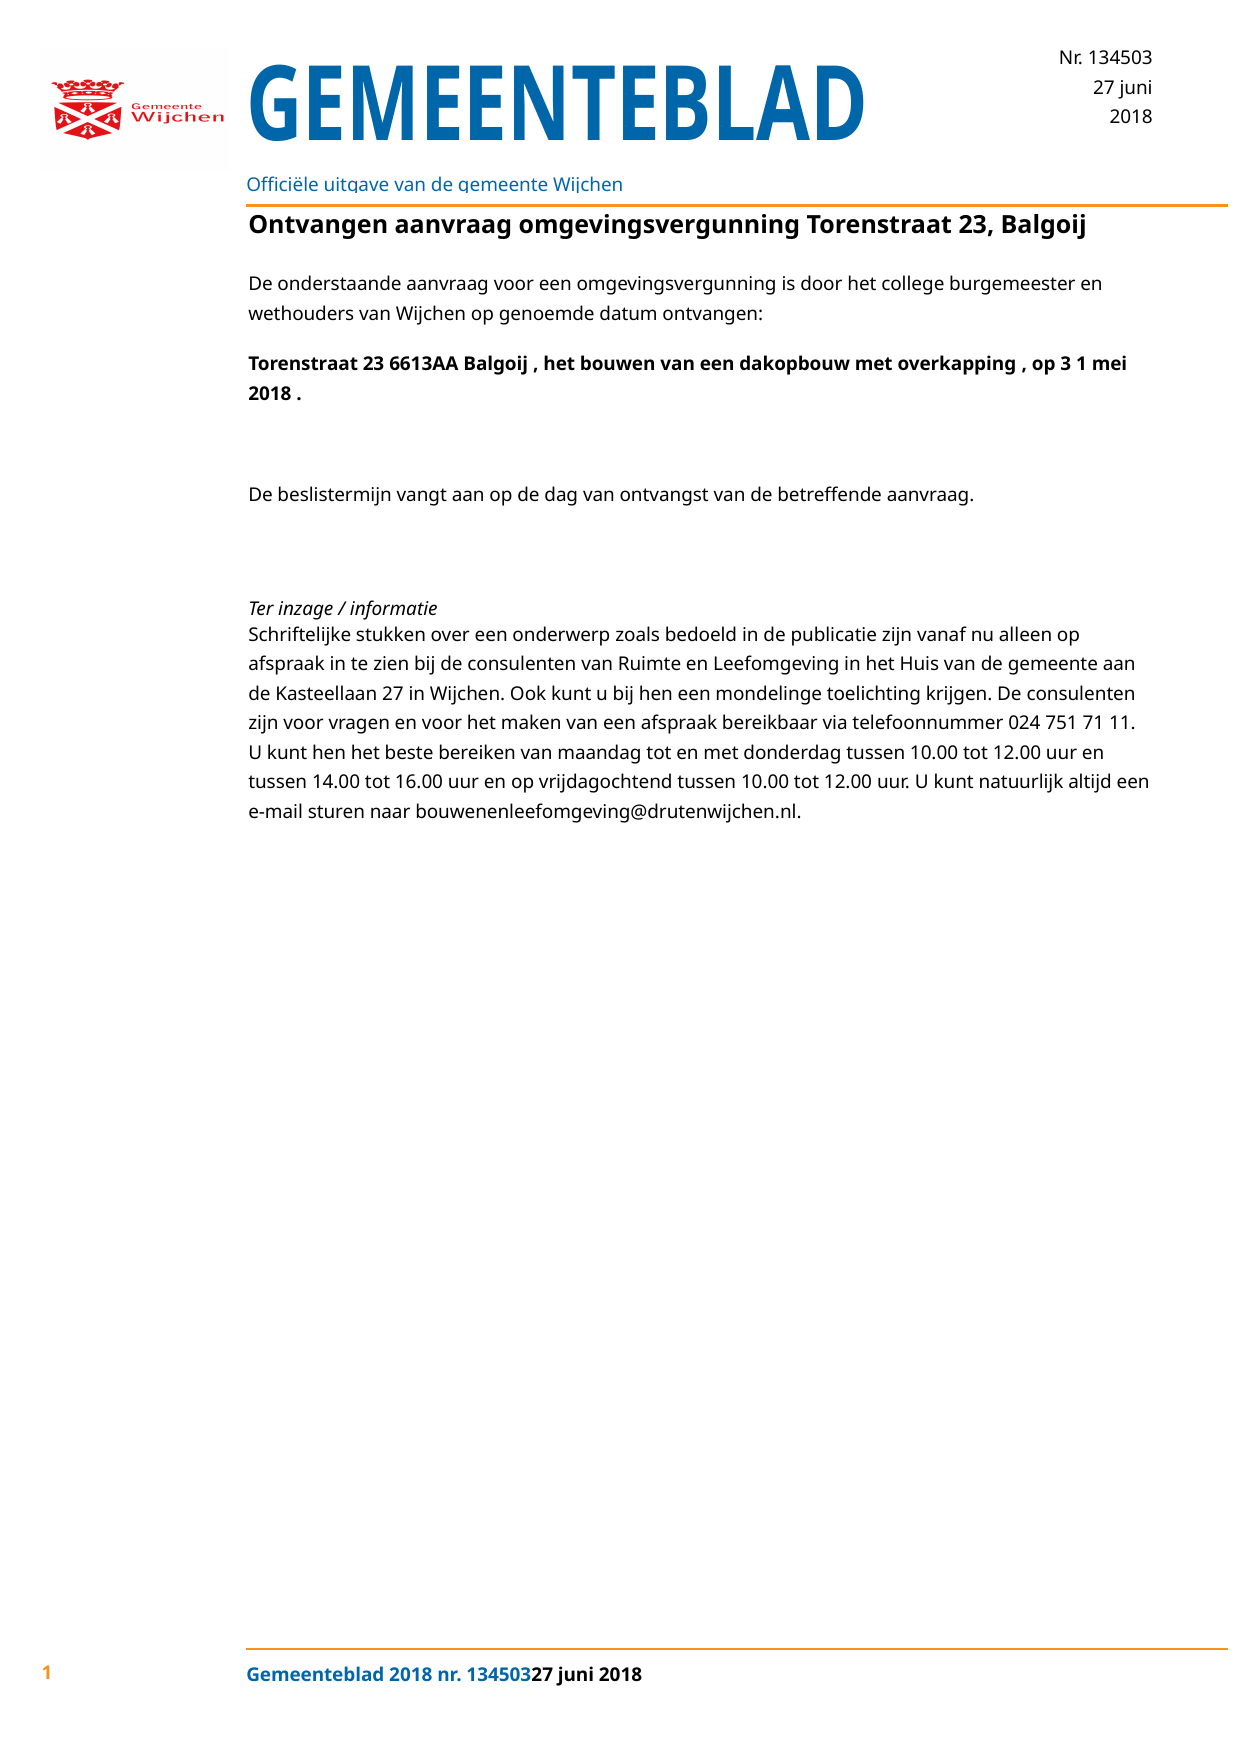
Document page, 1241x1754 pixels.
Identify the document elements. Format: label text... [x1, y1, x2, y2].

picture [41, 47, 231, 172]
text Torenstraat 23 6613AA Balgoij , het bouwen van een dakopbouw met overkapping , op 3 1 mei 2018 . [248, 350, 1152, 406]
text De onderstaande aanvraag voor een omgevingsvergunning is door het college burgemeester en wethouders van Wijchen op genoemde datum ontvangen: [248, 270, 1152, 326]
text De beslistermijn vangt aan op de dag van ontvangst van de betreffende aanvraag. [248, 481, 1152, 506]
text Ter inzage / informatie [248, 595, 1152, 621]
text Schriftelijke stukken over een onderwerp zoals bedoeld in de publicatie zijn vanaf nu alleen op afspraak in te zien bij de consulenten van Ruimte en Leefomgeving in het Huis van de gemeente aan de Kasteellaan 27 in Wijchen. Ook kunt u bij hen een mondelinge toelichting krijgen. De consulenten zijn voor vragen en voor het maken van een afspraak bereikbaar via telefoonnummer 024 751 71 11. U kunt hen het beste bereiken van maandag tot en met donderdag tussen 10.00 tot 12.00 uur en tussen 14.00 tot 16.00 uur en op vrijdagochtend tussen 10.00 tot 12.00 uur. U kunt natuurlijk altijd een e-mail sturen naar bouwenenleefomgeving@drutenwijchen.nl. [248, 621, 1152, 824]
text Ontvangen aanvraag omgevingsvergunning Torenstraat 23, Balgoij [248, 207, 1152, 241]
